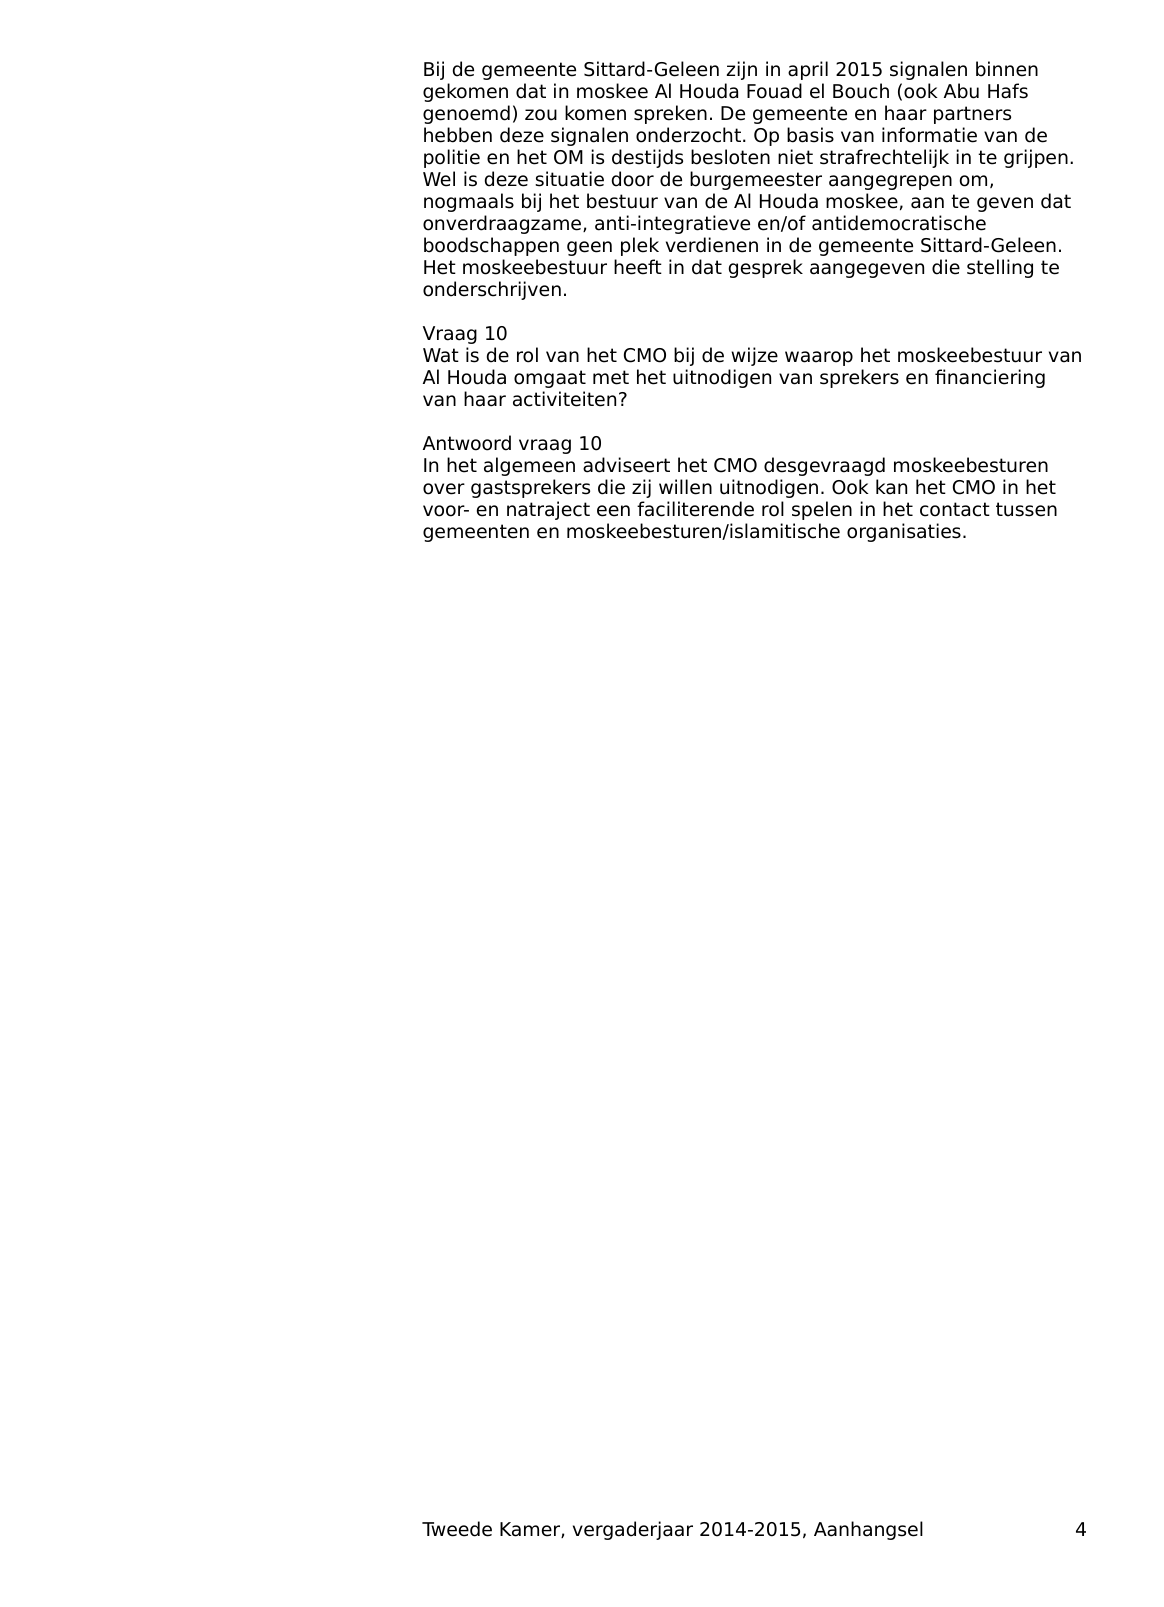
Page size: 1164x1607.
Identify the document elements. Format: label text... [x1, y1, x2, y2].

text Wat is de rol van het CMO bij de wijze waarop het moskeebestuur van Al Houda omgaat met het uitnodigen van sprekers en financiering van haar activiteiten? [422, 345, 1087, 411]
text Vraag 10 [422, 323, 1087, 345]
text Bij de gemeente Sittard-Geleen zijn in april 2015 signalen binnen gekomen dat in moskee Al Houda Fouad el Bouch (ook Abu Hafs genoemd) zou komen spreken. De gemeente en haar partners hebben deze signalen onderzocht. Op basis van informatie van de politie en het OM is destijds besloten niet strafrechtelijk in te grijpen. Wel is deze situatie door de burgemeester aangegrepen om, nogmaals bij het bestuur van de Al Houda moskee, aan te geven dat onverdraagzame, anti-integratieve en/of antidemocratische boodschappen geen plek verdienen in de gemeente Sittard-Geleen. Het moskeebestuur heeft in dat gesprek aangegeven die stelling te onderschrijven. [422, 59, 1087, 301]
text In het algemeen adviseert het CMO desgevraagd moskeebesturen over gastsprekers die zij willen uitnodigen. Ook kan het CMO in het voor- en natraject een faciliterende rol spelen in het contact tussen gemeenten en moskeebesturen/islamitische organisaties. [422, 455, 1087, 543]
text Antwoord vraag 10 [422, 433, 1087, 455]
